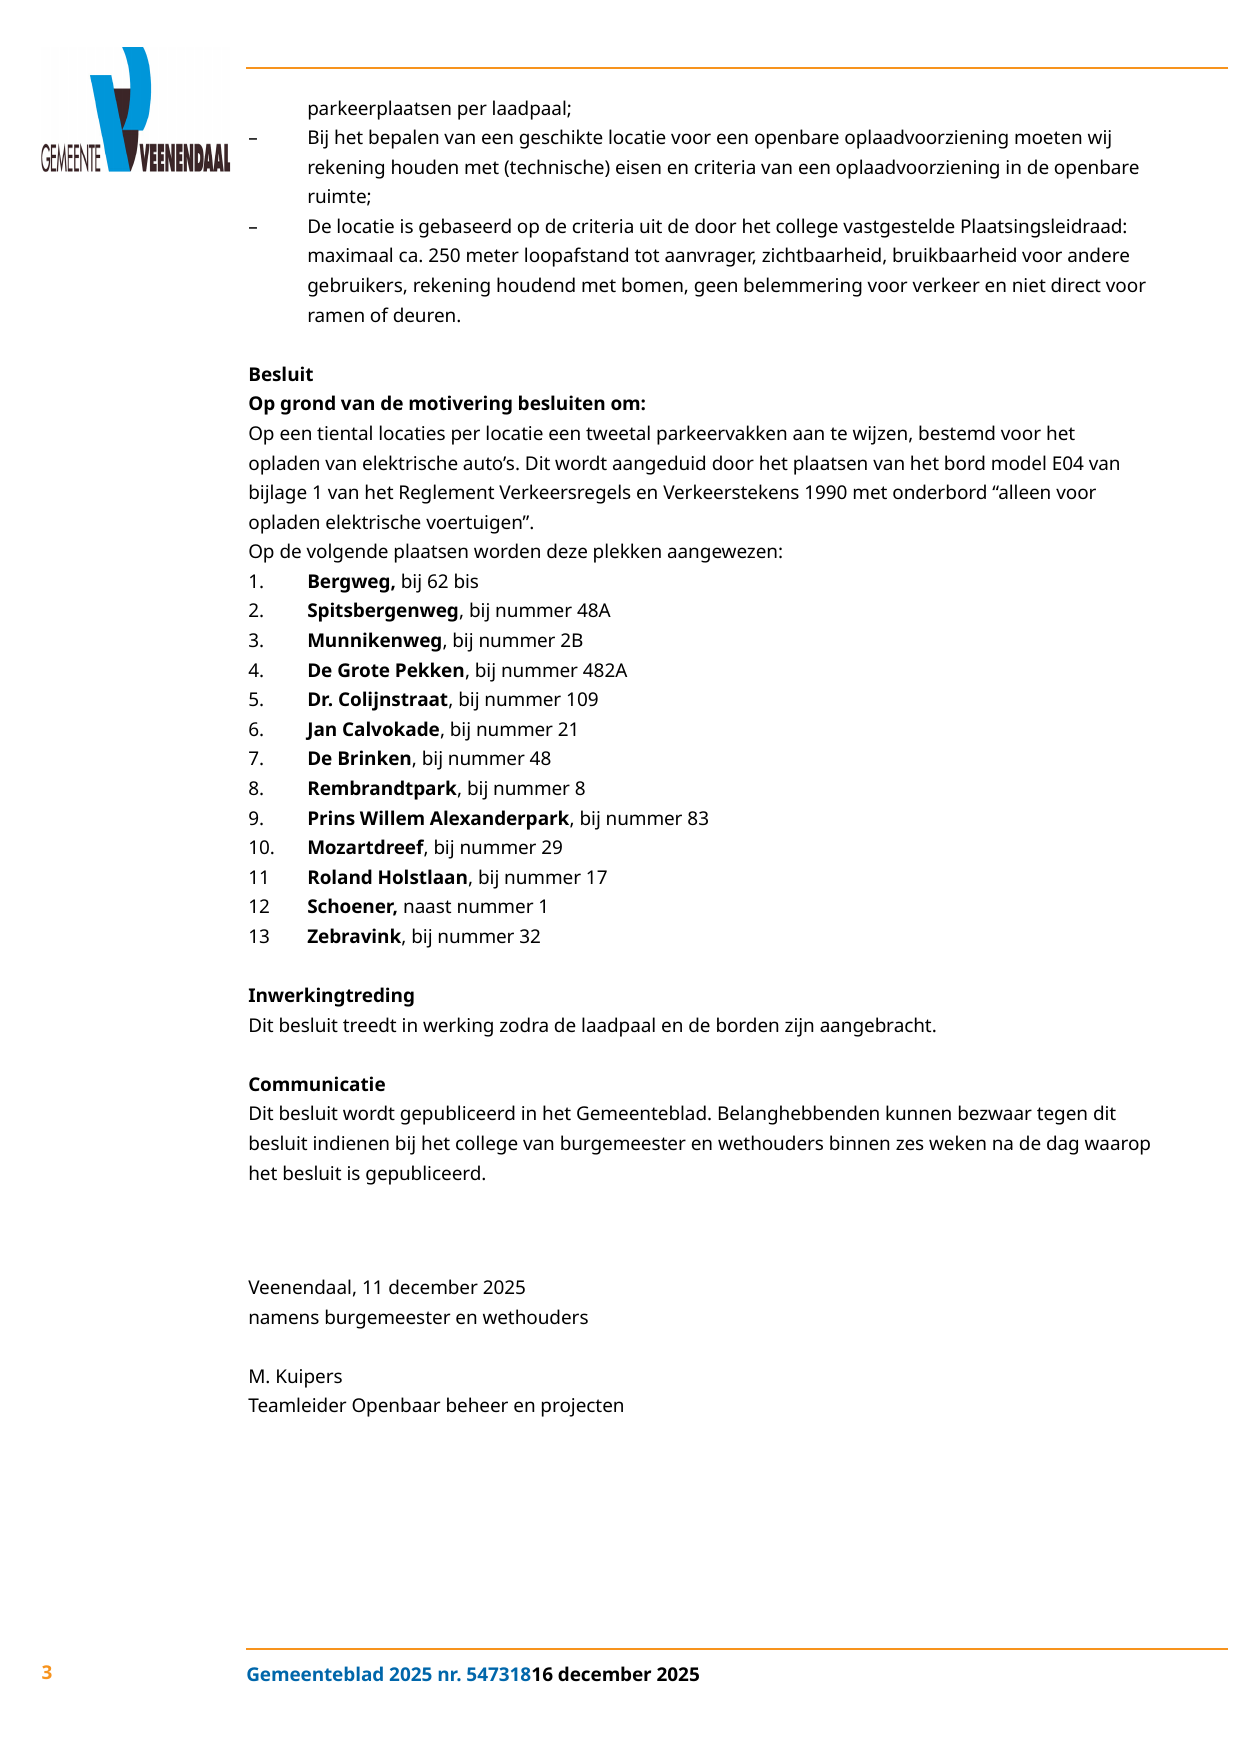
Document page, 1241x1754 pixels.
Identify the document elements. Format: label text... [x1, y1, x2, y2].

list Munnikenweg, bij nummer 2B [248, 627, 1152, 653]
list De Brinken, bij nummer 48 [248, 746, 1152, 771]
text Op de volgende plaatsen worden deze plekken aangewezen: [248, 538, 1152, 564]
text Inwerkingtreding [248, 982, 1152, 1008]
list parkeerplaatsen per laadpaal; [248, 95, 1152, 121]
text Teamleider Openbaar beheer en projecten [248, 1393, 1152, 1418]
list Rembrandtpark, bij nummer 8 [248, 775, 1152, 801]
list Dr. Colijnstraat, bij nummer 109 [248, 686, 1152, 712]
list Jan Calvokade, bij nummer 21 [248, 716, 1152, 742]
text Communicatie [248, 1071, 1152, 1097]
text Veenendaal, 11 december 2025 [248, 1274, 1152, 1300]
text Dit besluit wordt gepubliceerd in het Gemeenteblad. Belanghebbenden kunnen bezwaar tegen dit besluit indienen bij het college van burgemeester en wethouders binnen zes weken na de dag waarop het besluit is gepubliceerd. [248, 1101, 1152, 1186]
list De Grote Pekken, bij nummer 482A [248, 657, 1152, 683]
list Schoener, naast nummer 1 [248, 893, 1152, 919]
picture [123, 47, 231, 172]
list Bij het bepalen van een geschikte locatie voor een openbare oplaadvoorziening moeten wij rekening houden met (technische) eisen en criteria van een oplaadvoorziening in de openbare ruimte; [248, 124, 1152, 209]
text Op een tiental locaties per locatie een tweetal parkeervakken aan te wijzen, bestemd voor het opladen van elektrische auto’s. Dit wordt aangeduid door het plaatsen van het bord model E04 van bijlage 1 van het Reglement Verkeersregels en Verkeerstekens 1990 met onderbord “alleen voor opladen elektrische voertuigen”. [248, 420, 1152, 535]
list Spitsbergenweg, bij nummer 48A [248, 598, 1152, 623]
list Prins Willem Alexanderpark, bij nummer 83 [248, 805, 1152, 831]
text M. Kuipers [248, 1363, 1152, 1389]
list De locatie is gebaseerd op de criteria uit de door het college vastgestelde Plaatsingsleidraad: maximaal ca. 250 meter loopafstand tot aanvrager, zichtbaarheid, bruikbaarheid voor andere gebruikers, rekening houdend met bomen, geen belemmering voor verkeer en niet direct voor ramen of deuren. [248, 213, 1152, 328]
list Zebravink, bij nummer 32 [248, 923, 1152, 949]
list Bergweg, bij 62 bis [248, 568, 1152, 594]
text Dit besluit treedt in werking zodra de laadpaal en de borden zijn aangebracht. [248, 1012, 1152, 1038]
list Roland Holstlaan, bij nummer 17 [248, 864, 1152, 890]
text Besluit [248, 361, 1152, 387]
text namens burgemeester en wethouders [248, 1304, 1152, 1329]
list Mozartdreef, bij nummer 29 [248, 834, 1152, 860]
text Op grond van de motivering besluiten om: [248, 391, 1152, 416]
picture [41, 47, 130, 172]
